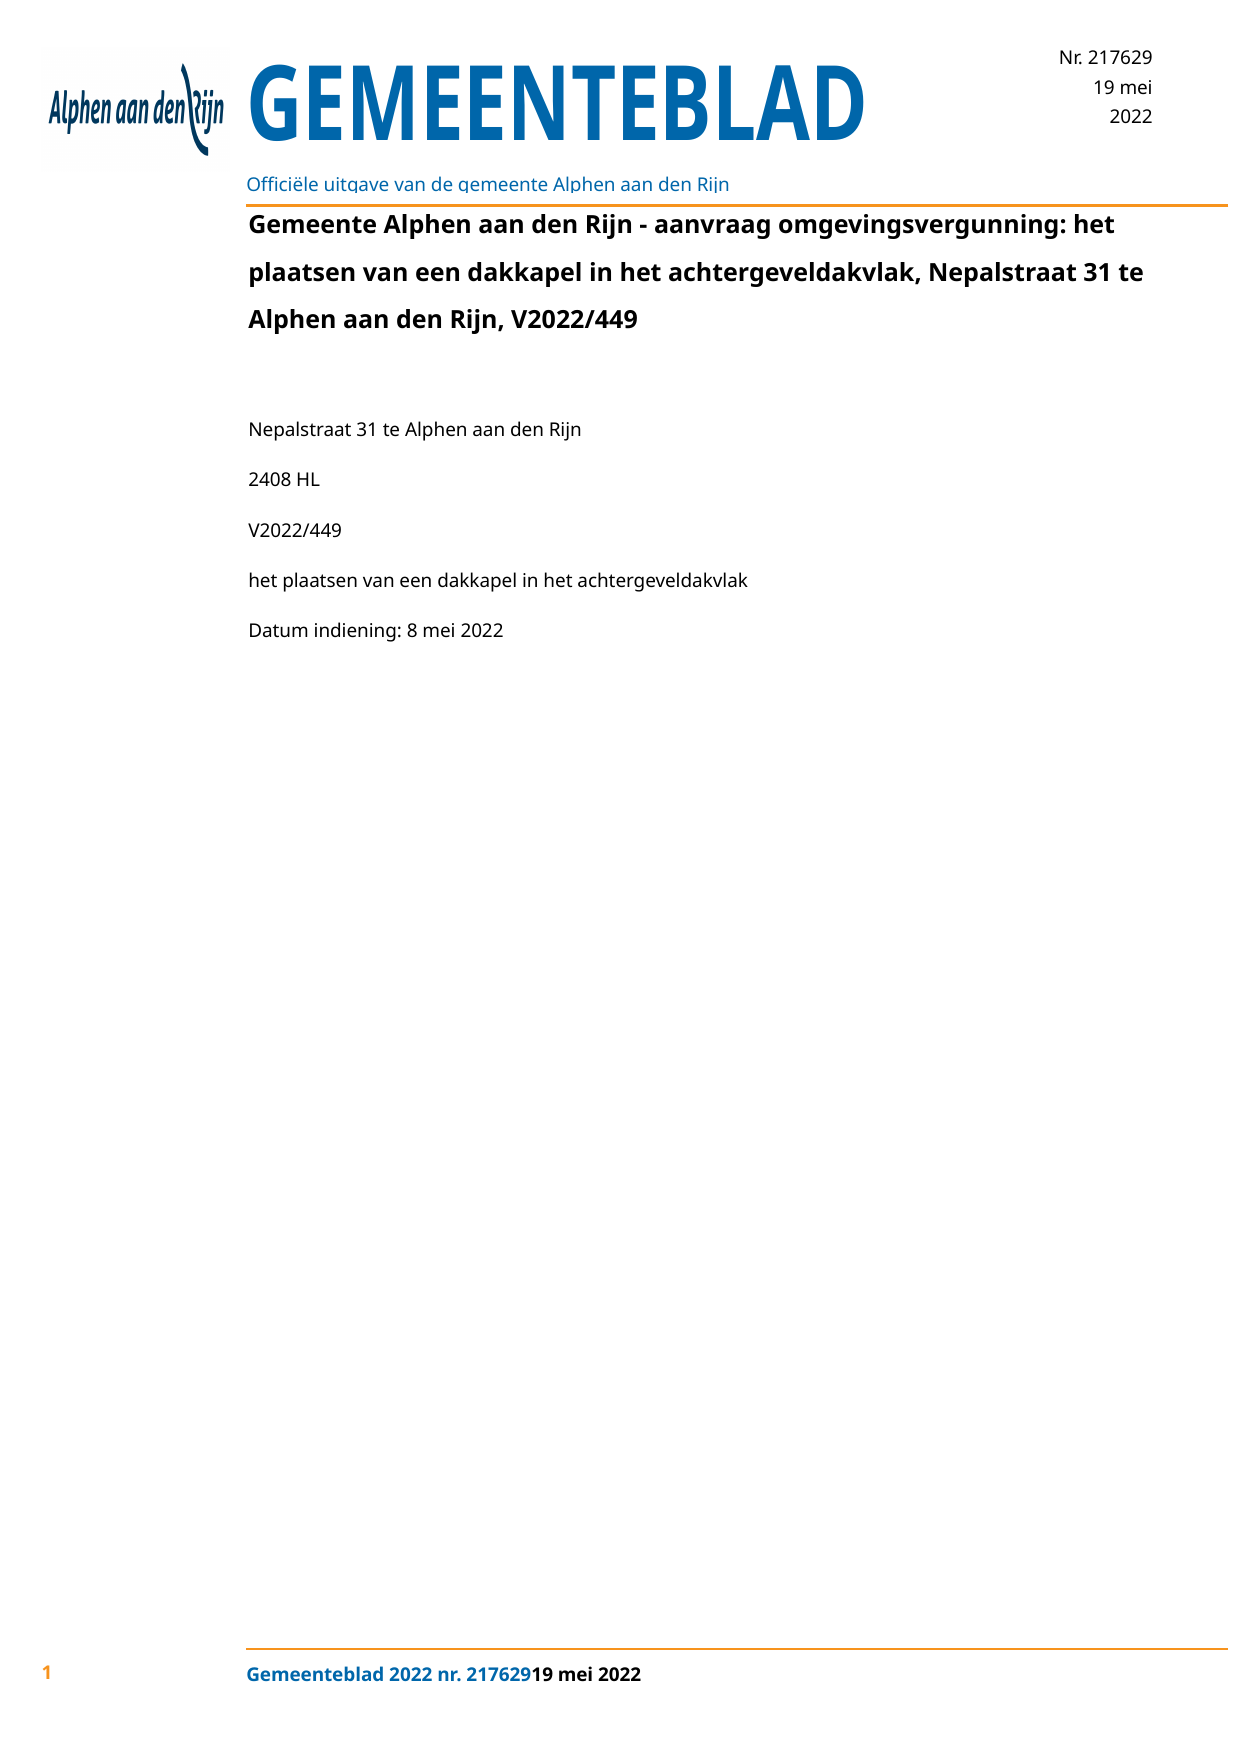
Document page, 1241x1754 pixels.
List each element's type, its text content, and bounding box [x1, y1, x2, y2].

text Nepalstraat 31 te Alphen aan den Rijn [248, 416, 1152, 442]
text het plaatsen van een dakkapel in het achtergeveldakvlak [248, 567, 1152, 593]
picture [41, 47, 231, 172]
text V2022/449 [248, 517, 1152, 542]
text 2408 HL [248, 466, 1152, 492]
text Gemeente Alphen aan den Rijn - aanvraag omgevingsvergunning: het plaatsen van een dakkapel in het achtergeveldakvlak, Nepalstraat 31 te Alphen aan den Rijn, V2022/449 [248, 207, 1152, 336]
text Datum indiening: 8 mei 2022 [248, 618, 1152, 643]
